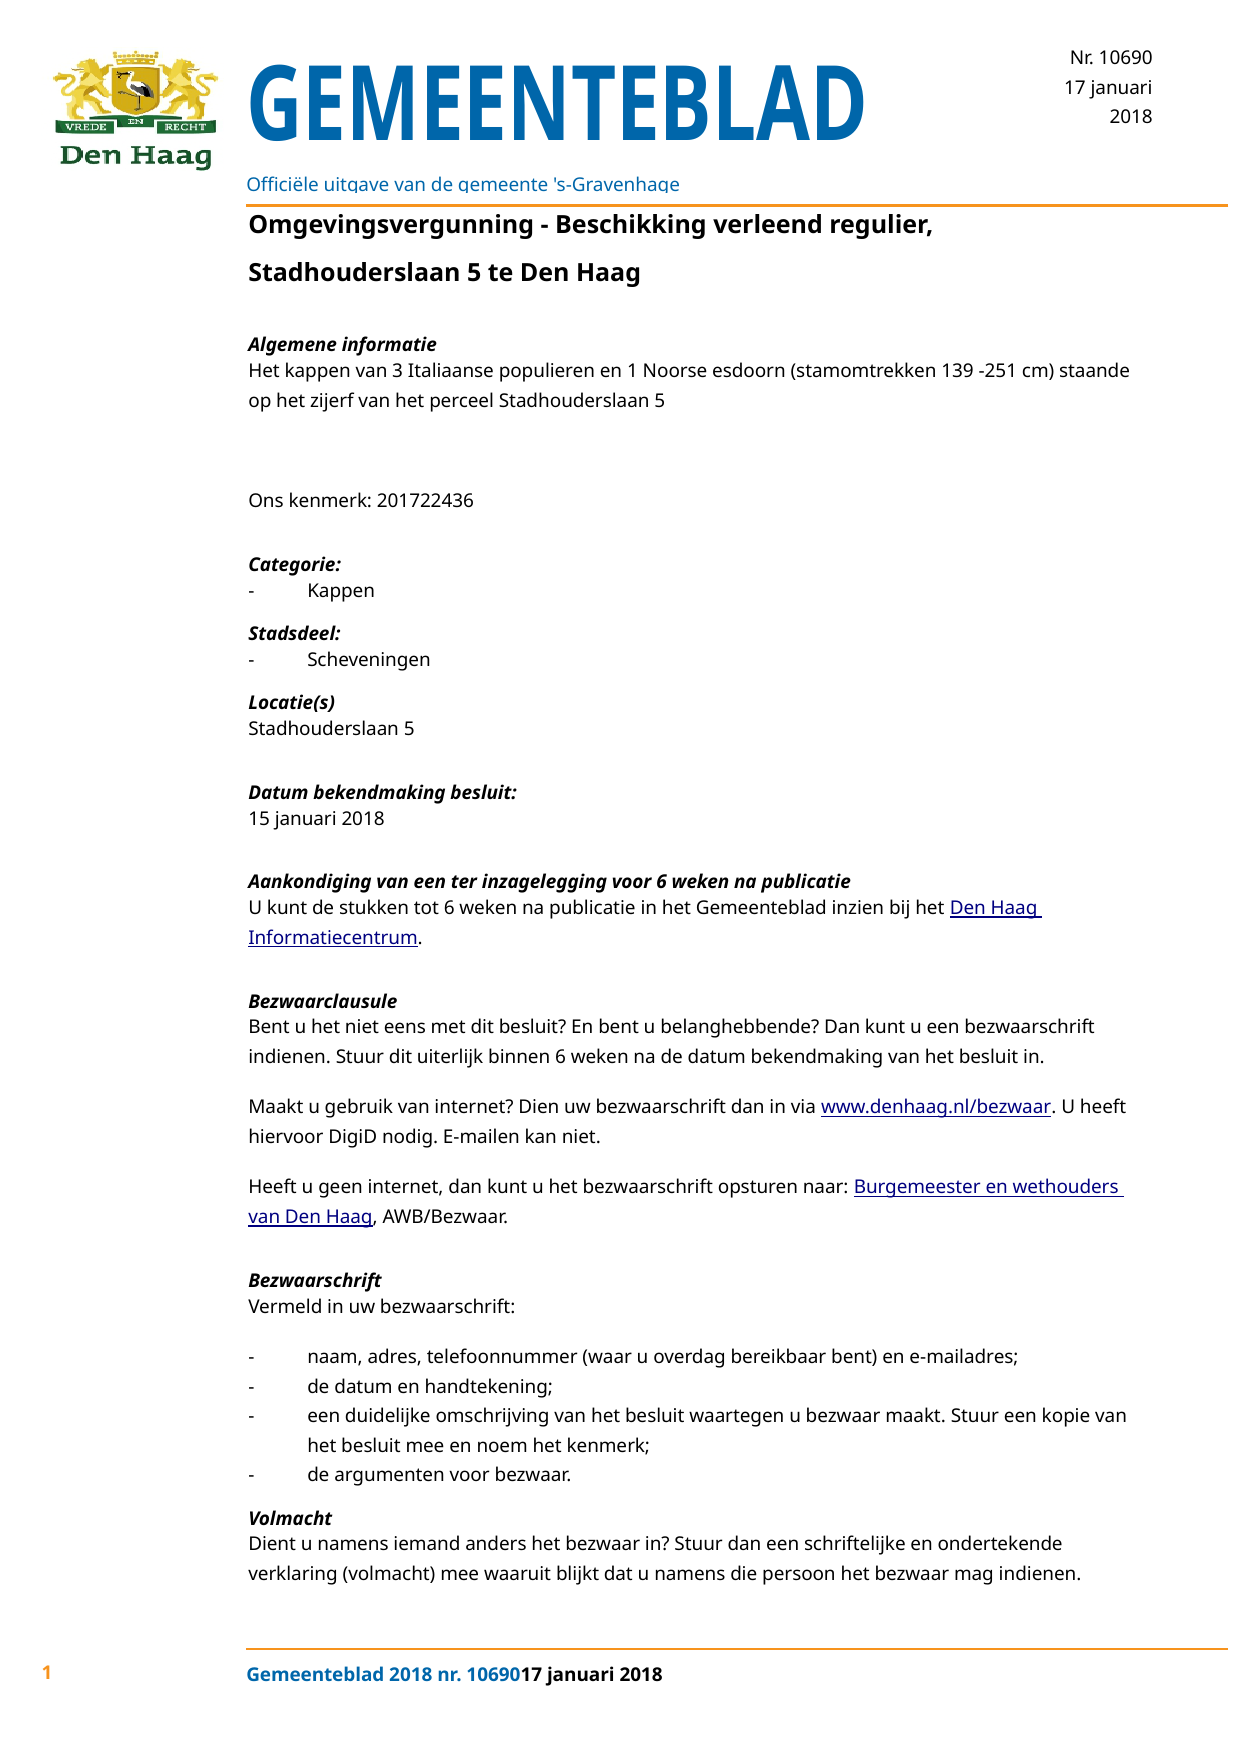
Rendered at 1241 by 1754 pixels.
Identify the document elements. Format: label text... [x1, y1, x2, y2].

text Algemene informatie [248, 331, 1152, 357]
text Het kappen van 3 Italiaanse populieren en 1 Noorse esdoorn (stamomtrekken 139 -251 cm) staande op het zijerf van het perceel Stadhouderslaan 5 [248, 357, 1152, 412]
text Stadhouderslaan 5 [248, 715, 1152, 741]
text Bent u het niet eens met dit besluit? En bent u belanghebbende? Dan kunt u een bezwaarschrift indienen. Stuur dit uiterlijk binnen 6 weken na de datum bekendmaking van het besluit in. [248, 1014, 1152, 1069]
text Locatie(s) [248, 689, 1152, 715]
text Bezwaarschrift [248, 1267, 1152, 1293]
text Ons kenmerk: 201722436 [248, 488, 1152, 513]
text U kunt de stukken tot 6 weken na publicatie in het Gemeenteblad inzien bij het Den Haag Informatiecentrum. [248, 894, 1152, 950]
list Kappen [248, 577, 1152, 603]
text Heeft u geen internet, dan kunt u het bezwaarschrift opsturen naar: Burgemeester en wethouders van Den Haag, AWB/Bezwaar. [248, 1174, 1152, 1229]
text Omgevingsvergunning - Beschikking verleend regulier, Stadhouderslaan 5 te Den Haag [248, 207, 1152, 288]
text 15 januari 2018 [248, 805, 1152, 830]
list een duidelijke omschrijving van het besluit waartegen u bezwaar maakt. Stuur een kopie van het besluit mee en noem het kenmerk; [248, 1402, 1152, 1458]
list naam, adres, telefoonnummer (waar u overdag bereikbaar bent) en e-mailadres; [248, 1343, 1152, 1369]
text Vermeld in uw bezwaarschrift: [248, 1293, 1152, 1319]
text Bezwaarclausule [248, 988, 1152, 1014]
text Dient u namens iemand anders het bezwaar in? Stuur dan een schriftelijke en ondertekende verklaring (volmacht) mee waaruit blijkt dat u namens die persoon het bezwaar mag indienen. [248, 1531, 1152, 1586]
list de datum en handtekening; [248, 1373, 1152, 1399]
list Scheveningen [248, 646, 1152, 672]
picture [41, 47, 231, 172]
text Aankondiging van een ter inzagelegging voor 6 weken na publicatie [248, 869, 1152, 894]
text Volmacht [248, 1505, 1152, 1531]
text Datum bekendmaking besluit: [248, 779, 1152, 805]
text Categorie: [248, 552, 1152, 577]
text Stadsdeel: [248, 620, 1152, 646]
list de argumenten voor bezwaar. [248, 1462, 1152, 1487]
text Maakt u gebruik van internet? Dien uw bezwaarschrift dan in via www.denhaag.nl/bezwaar. U heeft hiervoor DigiD nodig. E-mailen kan niet. [248, 1094, 1152, 1149]
